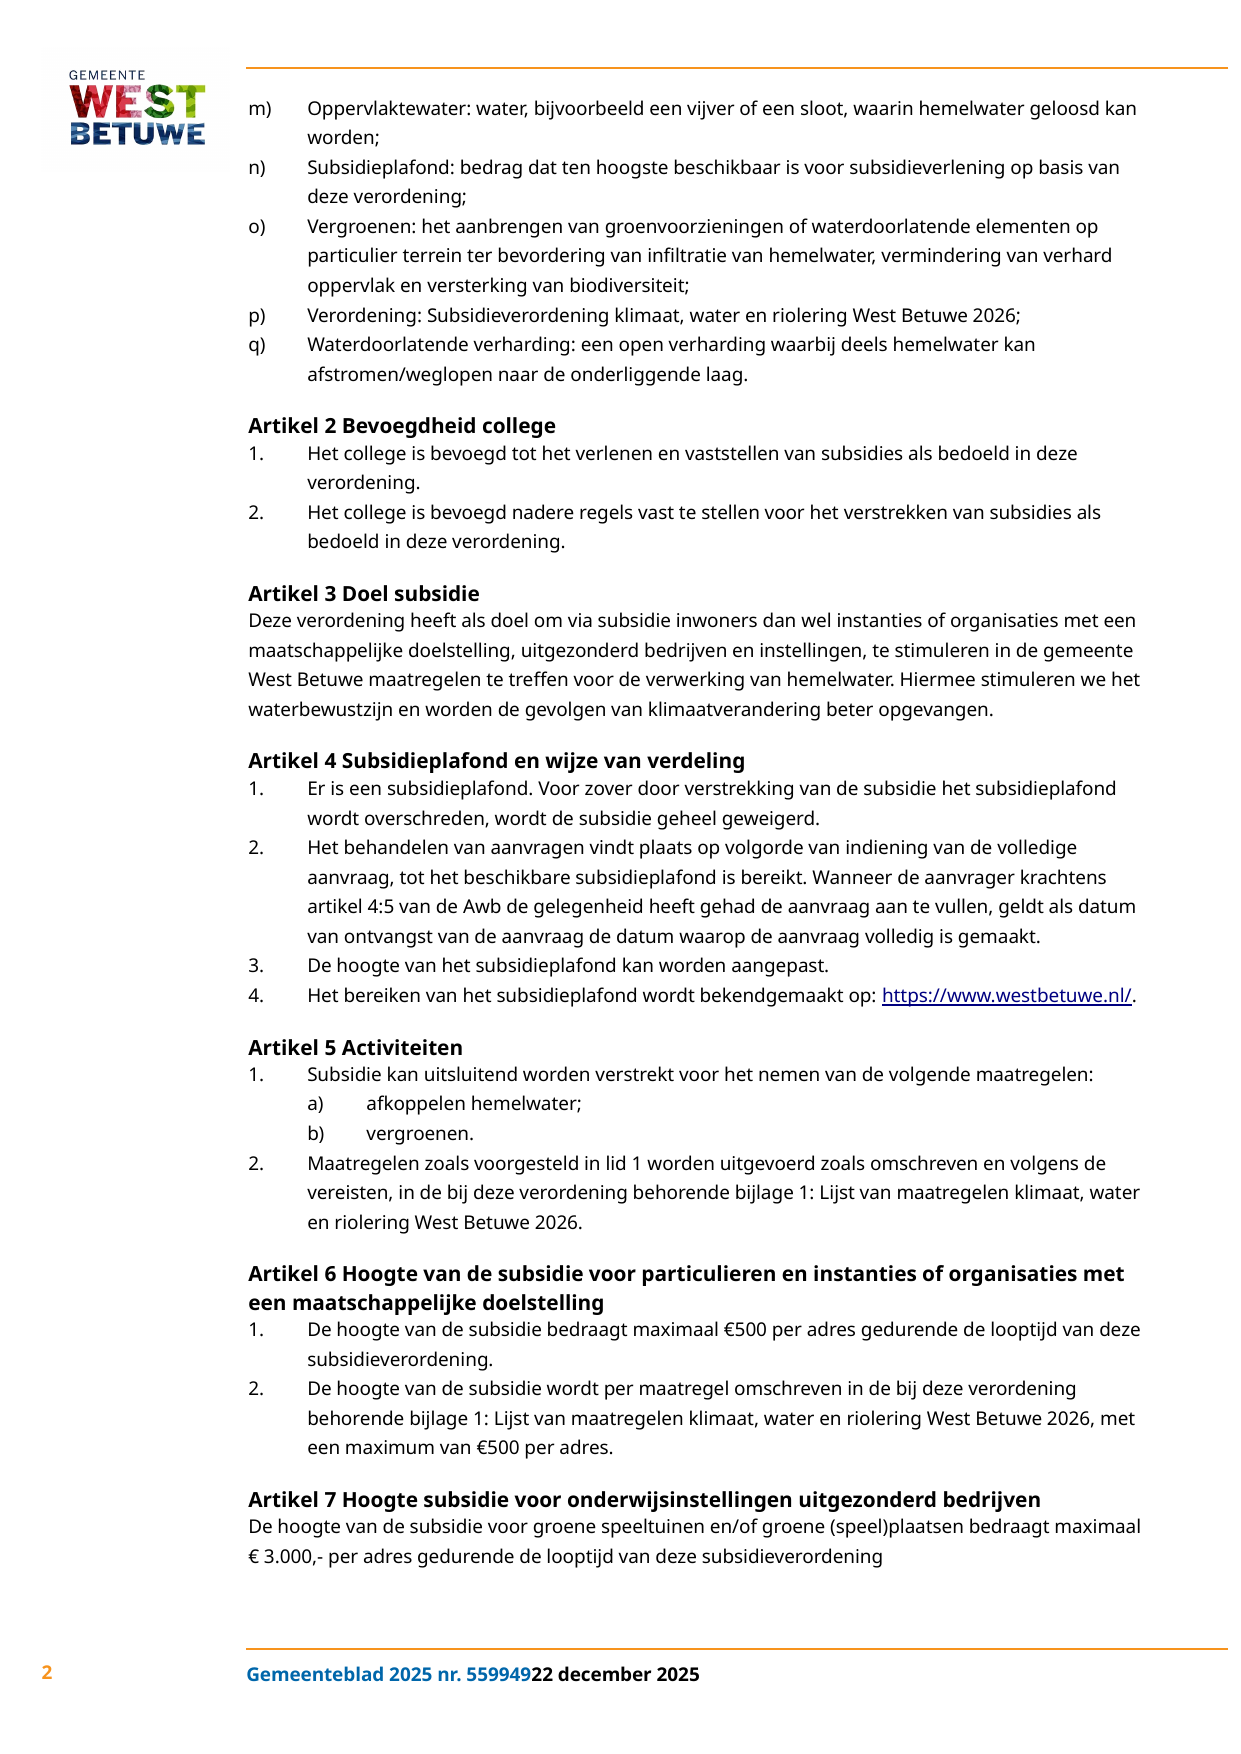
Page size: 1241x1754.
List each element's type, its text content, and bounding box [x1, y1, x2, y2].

list Vergroenen: het aanbrengen van groenvoorzieningen of waterdoorlatende elementen op particulier terrein ter bevordering van infiltratie van hemelwater, vermindering van verhard oppervlak en versterking van biodiversiteit; [248, 213, 1152, 298]
list Waterdoorlatende verharding: een open verharding waarbij deels hemelwater kan afstromen/weglopen naar de onderliggende laag. [248, 331, 1152, 387]
text Artikel 7 Hoogte subsidie voor onderwijsinstellingen uitgezonderd bedrijven [248, 1485, 1152, 1513]
text Deze verordening heeft als doel om via subsidie inwoners dan wel instanties of organisaties met een maatschappelijke doelstelling, uitgezonderd bedrijven en instellingen, te stimuleren in de gemeente West Betuwe maatregelen te treffen voor de verwerking van hemelwater. Hiermee stimuleren we het waterbewustzijn en worden de gevolgen van klimaatverandering beter opgevangen. [248, 607, 1152, 722]
list vergroenen. [307, 1120, 1152, 1146]
list De hoogte van het subsidieplafond kan worden aangepast. [248, 953, 1152, 978]
list Subsidie kan uitsluitend worden verstrekt voor het nemen van de volgende maatregelen: [248, 1061, 1152, 1087]
text Artikel 6 Hoogte van de subsidie voor particulieren en instanties of organisaties met een maatschappelijke doelstelling [248, 1259, 1152, 1316]
list Er is een subsidieplafond. Voor zover door verstrekking van de subsidie het subsidieplafond wordt overschreden, wordt de subsidie geheel geweigerd. [248, 775, 1152, 830]
list De hoogte van de subsidie wordt per maatregel omschreven in de bij deze verordening behorende bijlage 1: Lijst van maatregelen klimaat, water en riolering West Betuwe 2026, met een maximum van €500 per adres. [248, 1375, 1152, 1460]
list Het college is bevoegd tot het verlenen en vaststellen van subsidies als bedoeld in deze verordening. [248, 440, 1152, 495]
list Het behandelen van aanvragen vindt plaats op volgorde van indiening van de volledige aanvraag, tot het beschikbare subsidieplafond is bereikt. Wanneer de aanvrager krachtens artikel 4:5 van de Awb de gelegenheid heeft gehad de aanvraag aan te vullen, geldt als datum van ontvangst van de aanvraag de datum waarop de aanvraag volledig is gemaakt. [248, 834, 1152, 949]
list Oppervlaktewater: water, bijvoorbeeld een vijver of een sloot, waarin hemelwater geloosd kan worden; [248, 95, 1152, 150]
list afkoppelen hemelwater; [307, 1091, 1152, 1116]
list Maatregelen zoals voorgesteld in lid 1 worden uitgevoerd zoals omschreven en volgens de vereisten, in de bij deze verordening behorende bijlage 1: Lijst van maatregelen klimaat, water en riolering West Betuwe 2026. [248, 1150, 1152, 1235]
list Het college is bevoegd nadere regels vast te stellen voor het verstrekken van subsidies als bedoeld in deze verordening. [248, 499, 1152, 554]
list Het bereiken van het subsidieplafond wordt bekendgemaakt op: https://www.westbetuwe.nl/. [248, 982, 1152, 1008]
text Artikel 4 Subsidieplafond en wijze van verdeling [248, 747, 1152, 775]
text Artikel 5 Activiteiten [248, 1033, 1152, 1061]
text De hoogte van de subsidie voor groene speeltuinen en/of groene (speel)plaatsen bedraagt maximaal € 3.000,- per adres gedurende de looptijd van deze subsidieverordening [248, 1513, 1152, 1569]
picture [41, 47, 231, 172]
text Artikel 2 Bevoegdheid college [248, 411, 1152, 440]
text Artikel 3 Doel subsidie [248, 579, 1152, 607]
list De hoogte van de subsidie bedraagt maximaal €500 per adres gedurende de looptijd van deze subsidieverordening. [248, 1316, 1152, 1372]
list Verordening: Subsidieverordening klimaat, water en riolering West Betuwe 2026; [248, 302, 1152, 328]
list Subsidieplafond: bedrag dat ten hoogste beschikbaar is voor subsidieverlening op basis van deze verordening; [248, 154, 1152, 209]
